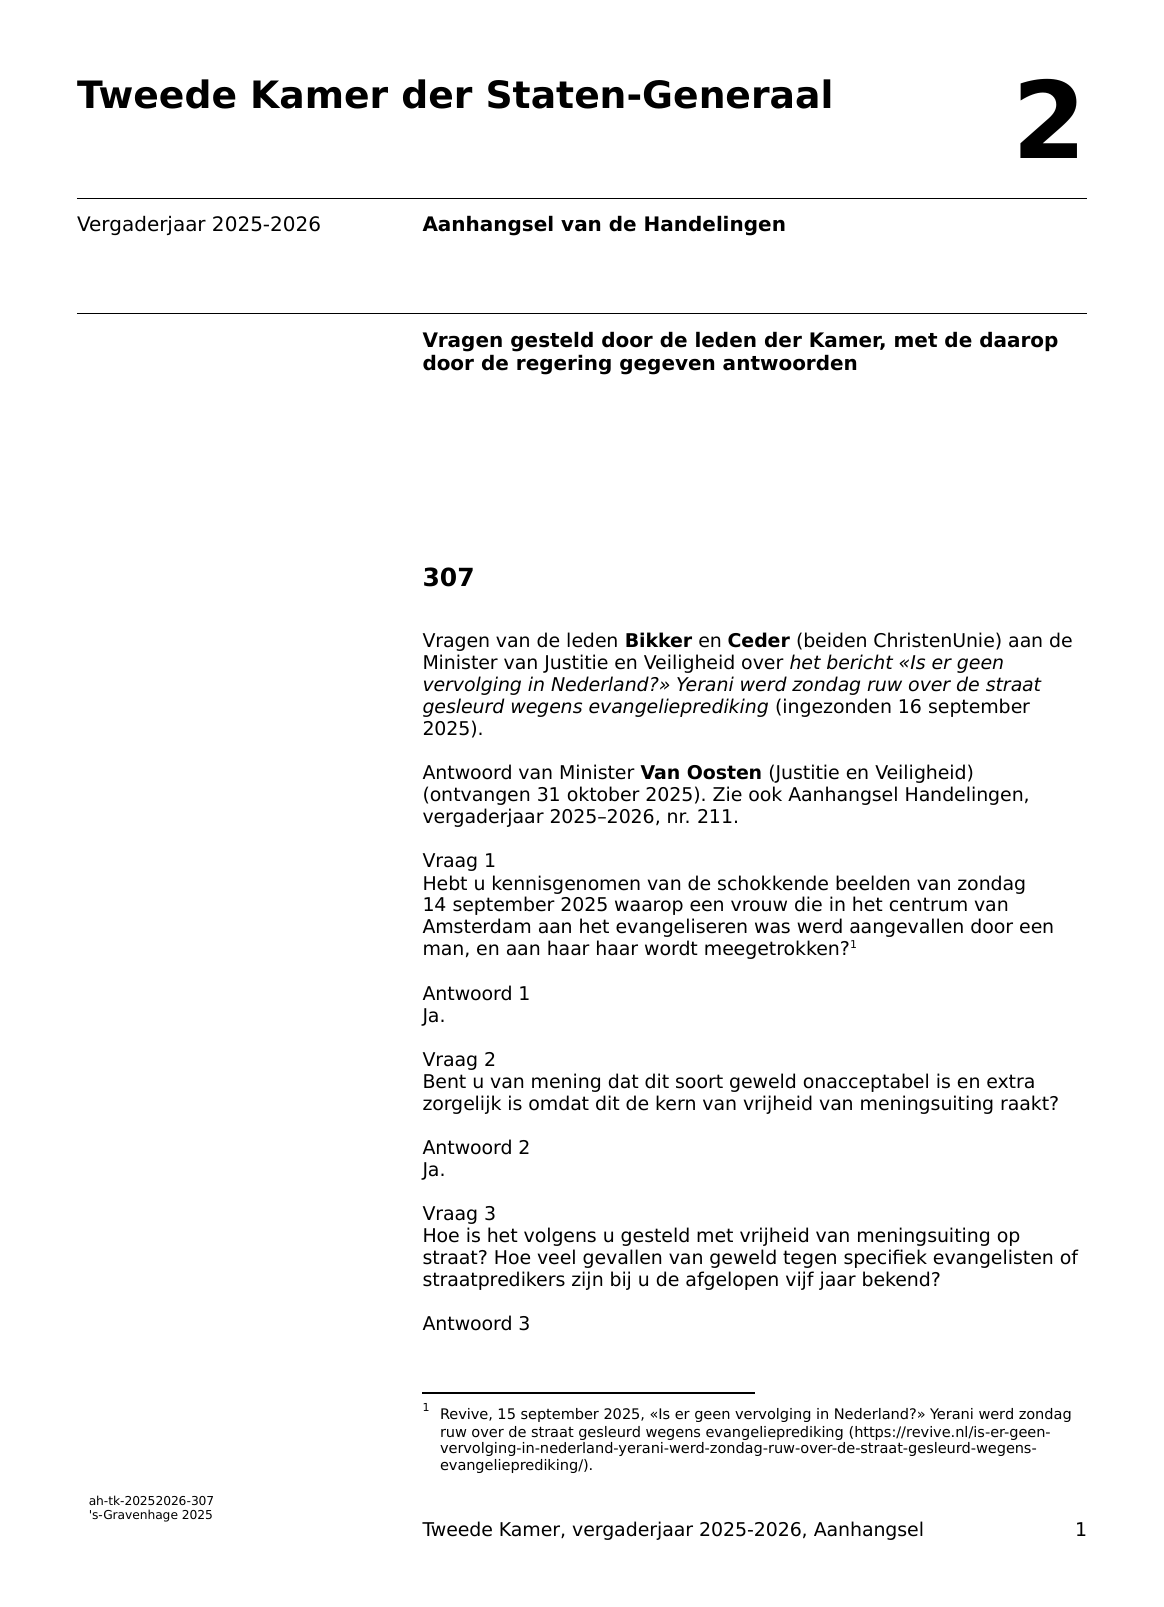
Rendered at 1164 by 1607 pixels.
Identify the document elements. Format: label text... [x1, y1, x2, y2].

text 307 [422, 563, 1087, 592]
text Hebt u kennisgenomen van de schokkende beelden van zondag 14 september 2025 waarop een vrouw die in het centrum van Amsterdam aan het evangeliseren was werd aangevallen door een man, en aan haar haar wordt meegetrokken? [422, 872, 1087, 960]
text Antwoord 3 [422, 1313, 1087, 1335]
text 's-Gravenhage 2025 [88, 1508, 323, 1522]
text Vraag 3 [422, 1203, 1087, 1225]
text Antwoord 1 [422, 982, 1087, 1004]
text Ja. [422, 1004, 1087, 1026]
table_cell Vergaderjaar 2025-2026 [77, 199, 422, 313]
text Ja. [422, 1159, 1087, 1181]
text Revive, 15 september 2025, «Is er geen vervolging in Nederland?» Yerani werd zondag ruw over de straat gesleurd wegens evangelieprediking (https://revive.nl/is-er-geen-vervolging-in-nederland-yerani-werd-zondag-ruw-over-de-straat-gesleurd-wegens-evangelieprediking/). [422, 1402, 1087, 1474]
table_header 2 [886, 59, 1087, 198]
text Vraag 2 [422, 1049, 1087, 1071]
text Bent u van mening dat dit soort geweld onacceptabel is en extra zorgelijk is omdat dit de kern van vrijheid van meningsuiting raakt? [422, 1071, 1087, 1114]
table_cell Aanhangsel van de Handelingen [422, 199, 1087, 313]
text Hoe is het volgens u gesteld met vrijheid van meningsuiting op straat? Hoe veel gevallen van geweld tegen specifiek evangelisten of straatpredikers zijn bij u de afgelopen vijf jaar bekend? [422, 1225, 1087, 1291]
text ah-tk-20252026-307 [88, 1494, 323, 1508]
text Antwoord 2 [422, 1137, 1087, 1159]
table_header Tweede Kamer der Staten-Generaal [77, 59, 886, 198]
text Vragen van de leden Bikker en Ceder (beiden ChristenUnie) aan de Minister van Justitie en Veiligheid over het bericht «Is er geen vervolging in Nederland?» Yerani werd zondag ruw over de straat gesleurd wegens evangelieprediking (ingezonden 16 september 2025). [422, 630, 1087, 740]
table_cell Vragen gesteld door de leden der Kamer, met de daarop door de regering gegeven antwoorden [422, 314, 1087, 375]
table_cell [77, 314, 422, 375]
text Antwoord van Minister Van Oosten (Justitie en Veiligheid) (ontvangen 31 oktober 2025). Zie ook Aanhangsel Handelingen, vergaderjaar 2025–2026, nr. 211. [422, 762, 1087, 828]
text Vraag 1 [422, 850, 1087, 872]
